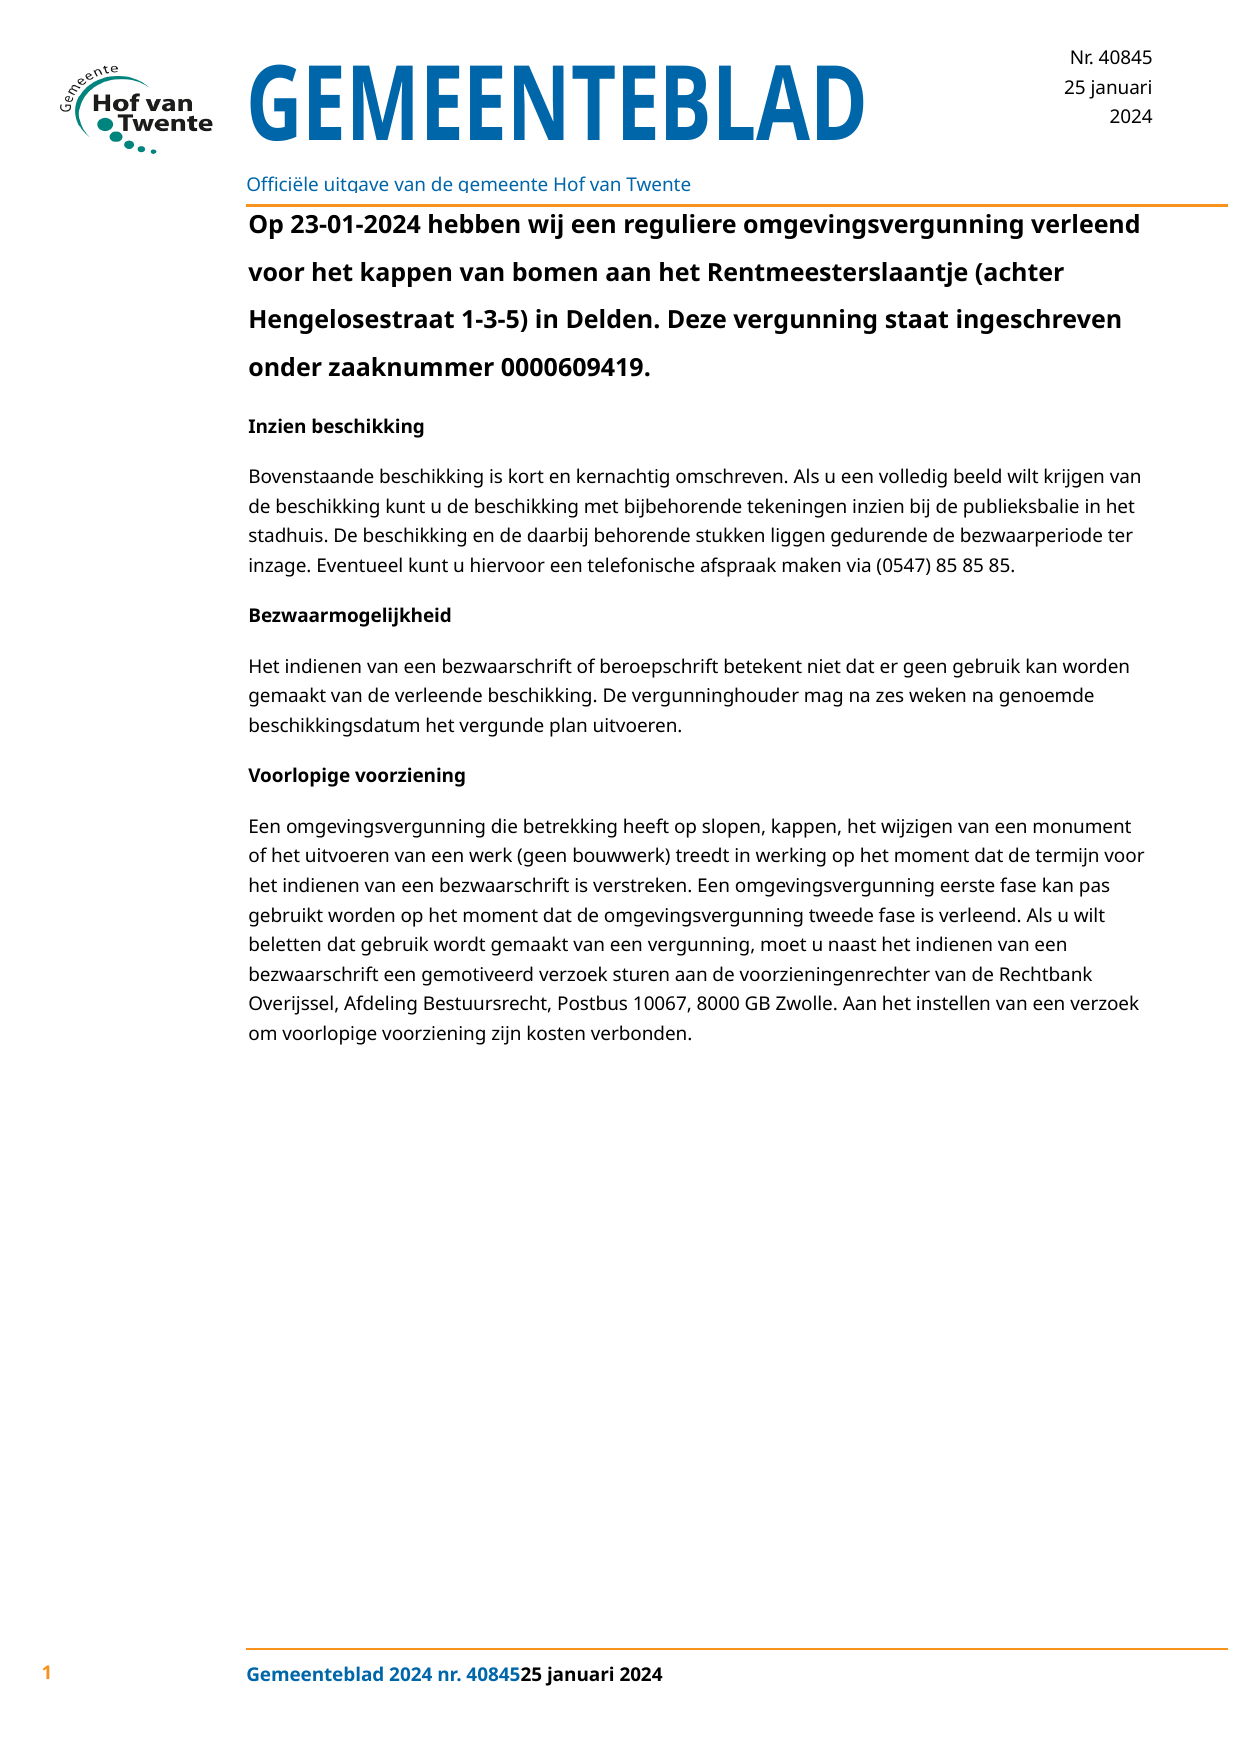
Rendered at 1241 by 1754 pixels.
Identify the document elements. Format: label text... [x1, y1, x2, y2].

text Het indienen van een bezwaarschrift of beroepschrift betekent niet dat er geen gebruik kan worden gemaakt van de verleende beschikking. De vergunninghouder mag na zes weken na genoemde beschikkingsdatum het vergunde plan uitvoeren. [248, 653, 1152, 738]
text Voorlopige voorziening [248, 763, 1152, 788]
text Bovenstaande beschikking is kort en kernachtig omschreven. Als u een volledig beeld wilt krijgen van de beschikking kunt u de beschikking met bijbehorende tekeningen inzien bij de publieksbalie in het stadhuis. De beschikking en de daarbij behorende stukken liggen gedurende de bezwaarperiode ter inzage. Eventueel kunt u hiervoor een telefonische afspraak maken via (0547) 85 85 85. [248, 463, 1152, 578]
text Een omgevingsvergunning die betrekking heeft op slopen, kappen, het wijzigen van een monument of het uitvoeren van een werk (geen bouwwerk) treedt in werking op het moment dat de termijn voor het indienen van een bezwaarschrift is verstreken. Een omgevingsvergunning eerste fase kan pas gebruikt worden op het moment dat de omgevingsvergunning tweede fase is verleend. Als u wilt beletten dat gebruik wordt gemaakt van een vergunning, moet u naast het indienen van een bezwaarschrift een gemotiveerd verzoek sturen aan de voorzieningenrechter van de Rechtbank Overijssel, Afdeling Bestuursrecht, Postbus 10067, 8000 GB Zwolle. Aan het instellen van een verzoek om voorlopige voorziening zijn kosten verbonden. [248, 813, 1152, 1046]
text Op 23-01-2024 hebben wij een reguliere omgevingsvergunning verleend voor het kappen van bomen aan het Rentmeesterslaantje (achter Hengelosestraat 1-3-5) in Delden. Deze vergunning staat ingeschreven onder zaaknummer 0000609419. [248, 207, 1152, 384]
picture [41, 47, 231, 172]
text Inzien beschikking [248, 413, 1152, 439]
text Bezwaarmogelijkheid [248, 603, 1152, 628]
